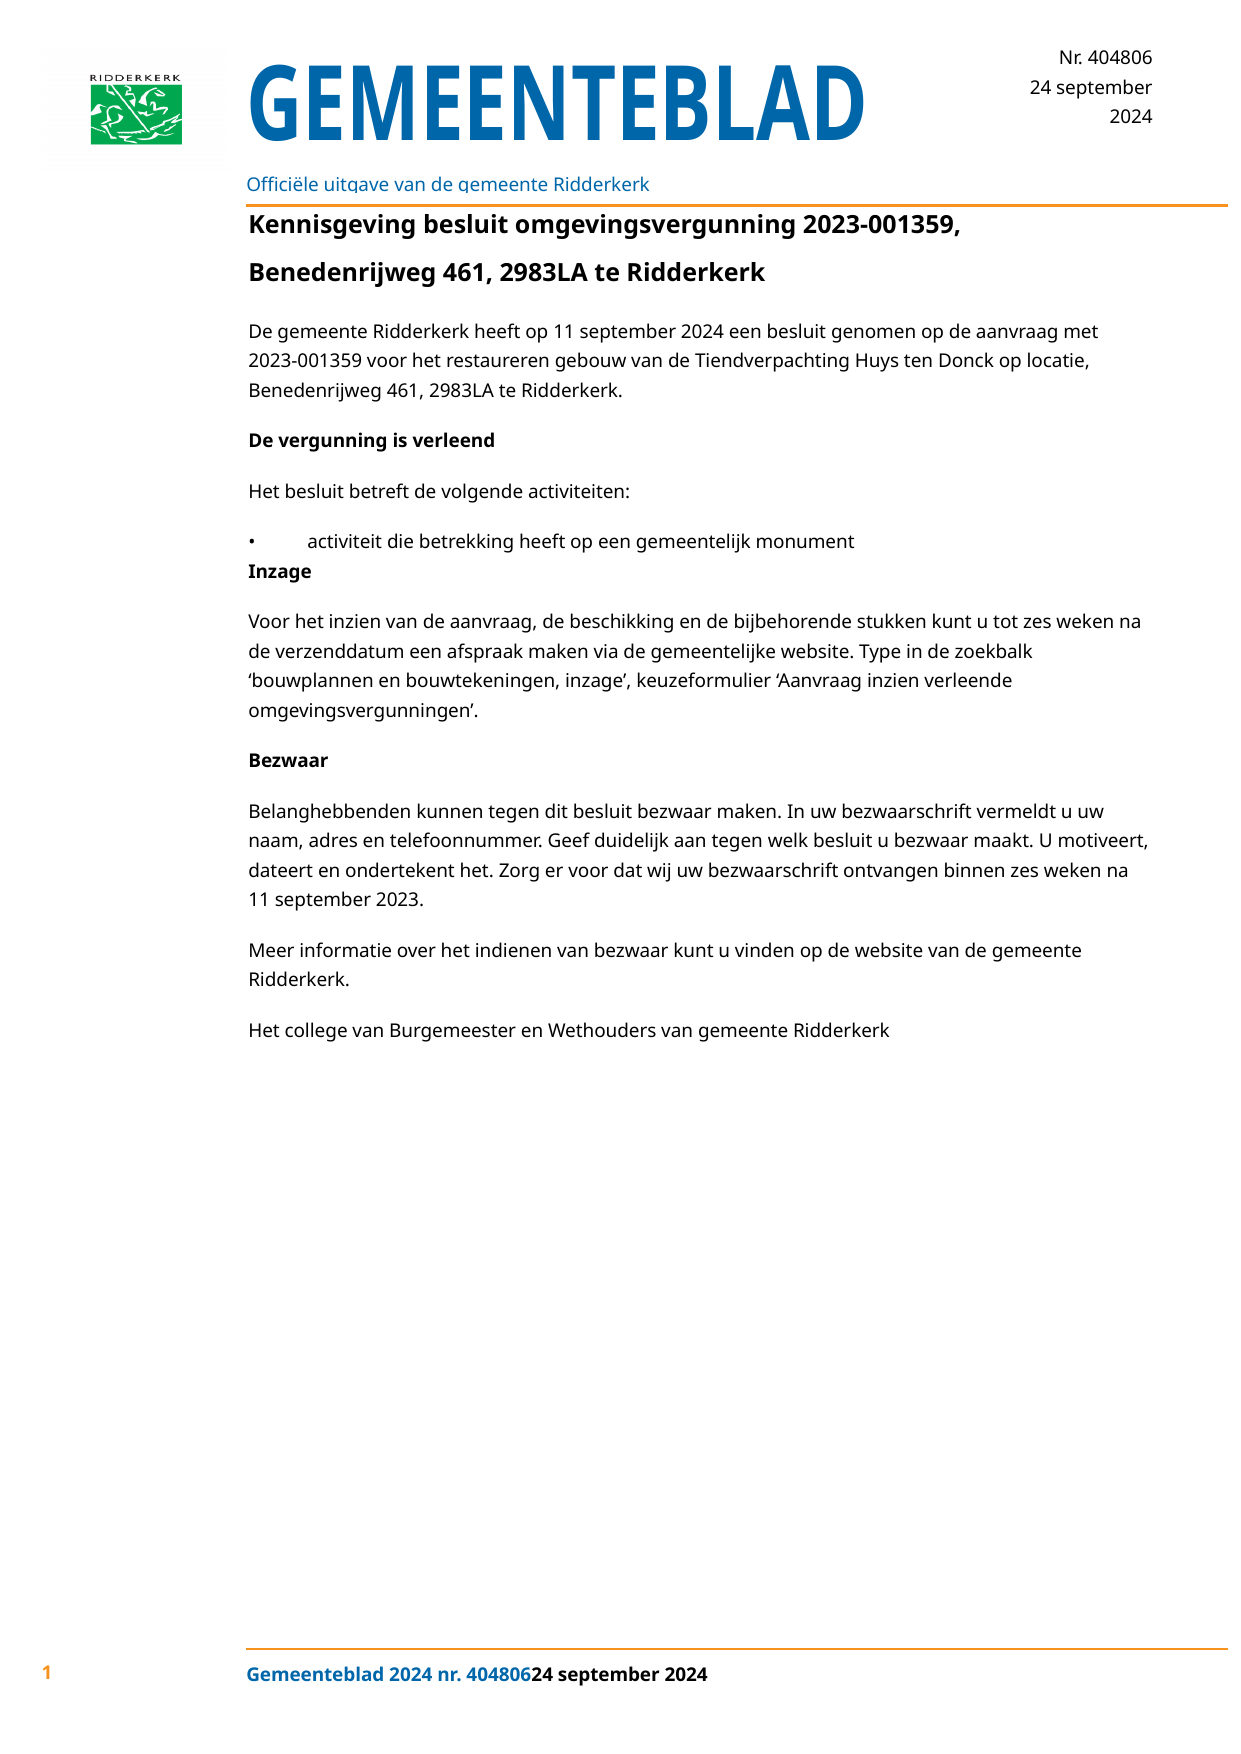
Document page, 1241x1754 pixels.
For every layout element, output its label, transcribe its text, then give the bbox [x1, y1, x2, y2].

picture [41, 47, 231, 172]
text Het besluit betreft de volgende activiteiten: [248, 478, 1152, 504]
text Inzage [248, 558, 1152, 584]
list activiteit die betrekking heeft op een gemeentelijk monument [248, 528, 1152, 554]
text Meer informatie over het indienen van bezwaar kunt u vinden op de website van de gemeente Ridderkerk. [248, 937, 1152, 992]
text Het college van Burgemeester en Wethouders van gemeente Ridderkerk [248, 1017, 1152, 1043]
text Kennisgeving besluit omgevingsvergunning 2023-001359, Benedenrijweg 461, 2983LA te Ridderkerk [248, 207, 1152, 288]
text De gemeente Ridderkerk heeft op 11 september 2024 een besluit genomen op de aanvraag met 2023-001359 voor het restaureren gebouw van de Tiendverpachting Huys ten Donck op locatie, Benedenrijweg 461, 2983LA te Ridderkerk. [248, 318, 1152, 403]
text Voor het inzien van de aanvraag, de beschikking en de bijbehorende stukken kunt u tot zes weken na de verzenddatum een afspraak maken via de gemeentelijke website. Type in de zoekbalk ‘bouwplannen en bouwtekeningen, inzage’, keuzeformulier ‘Aanvraag inzien verleende omgevingsvergunningen’. [248, 608, 1152, 723]
text Bezwaar [248, 747, 1152, 773]
text Belanghebbenden kunnen tegen dit besluit bezwaar maken. In uw bezwaarschrift vermeldt u uw naam, adres en telefoonnummer. Geef duidelijk aan tegen welk besluit u bezwaar maakt. U motiveert, dateert en ondertekent het. Zorg er voor dat wij uw bezwaarschrift ontvangen binnen zes weken na 11 september 2023. [248, 798, 1152, 912]
text De vergunning is verleend [248, 427, 1152, 453]
